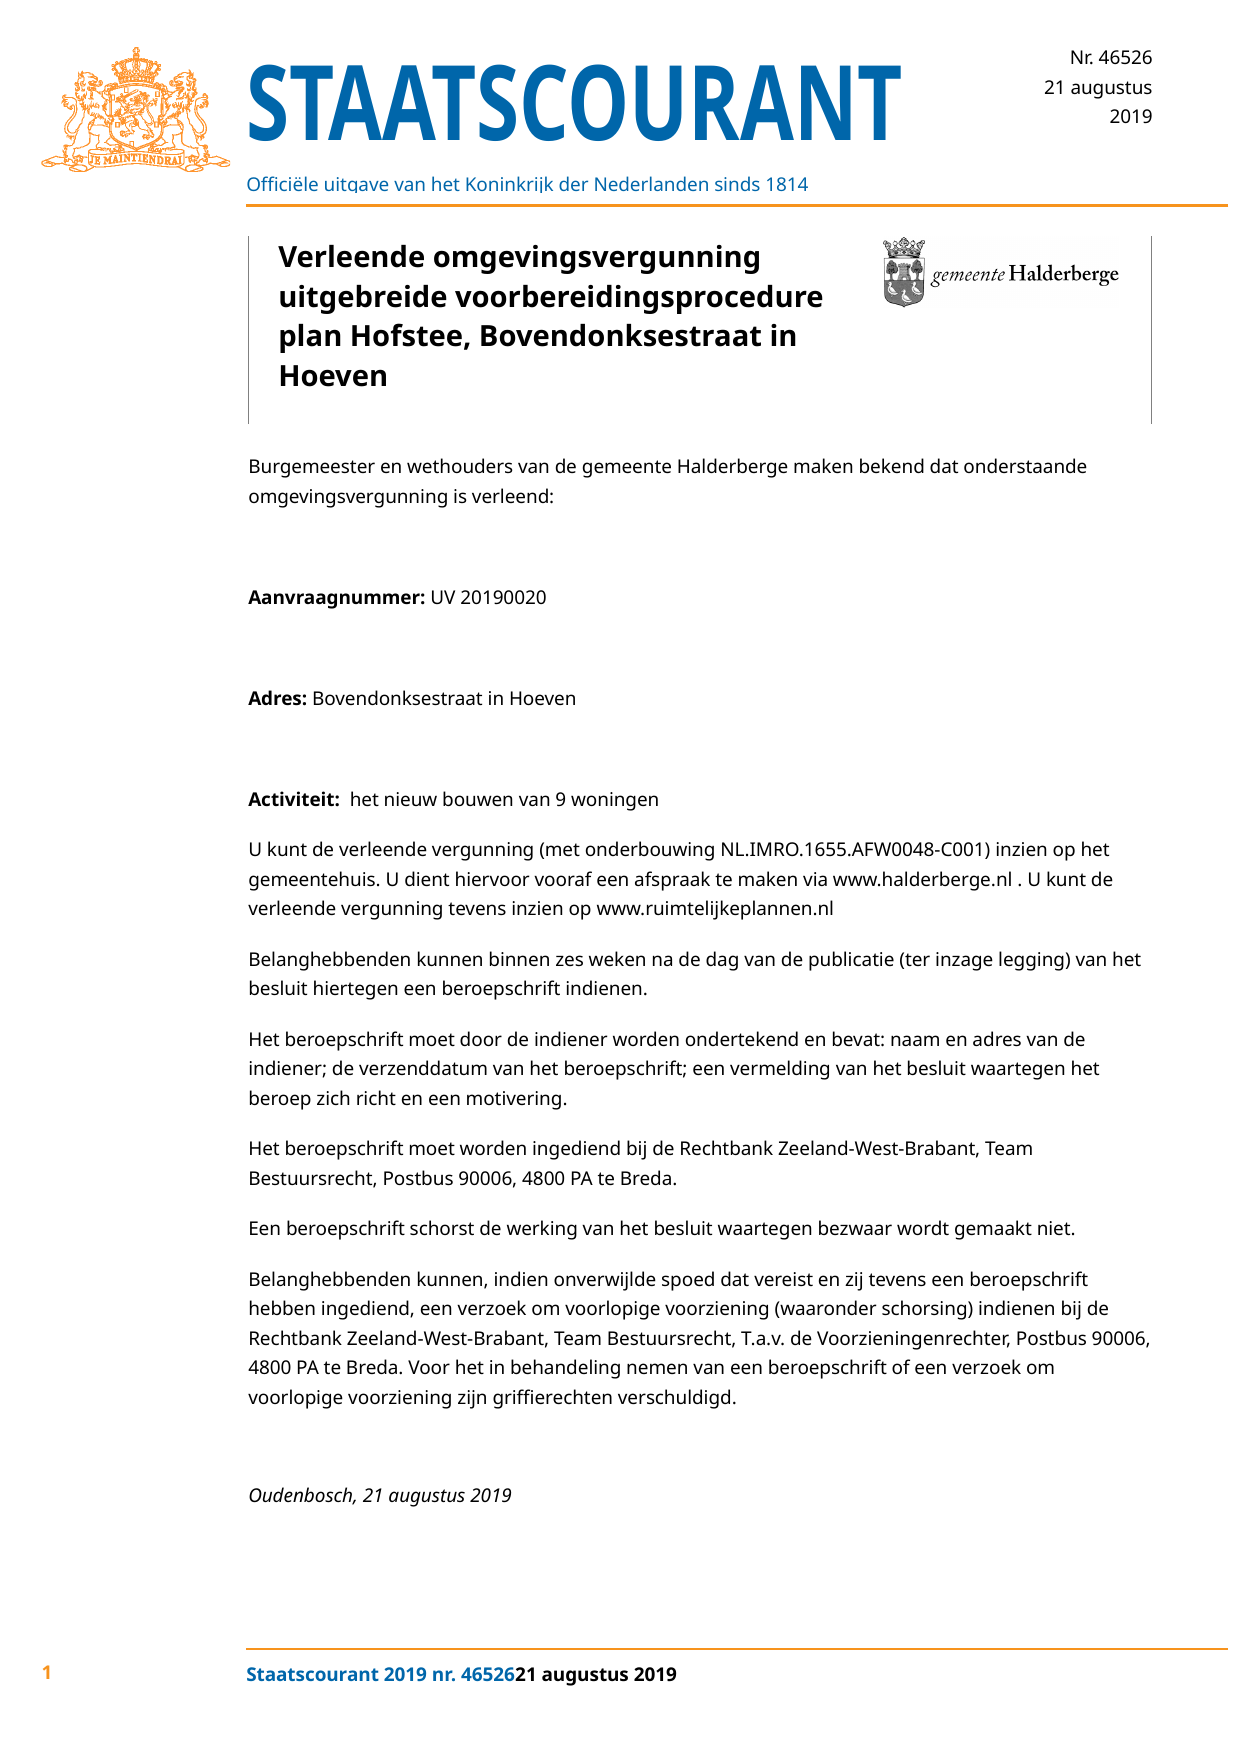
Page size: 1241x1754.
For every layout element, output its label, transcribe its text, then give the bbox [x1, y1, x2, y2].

text Oudenbosch, 21 augustus 2019 [248, 1482, 1152, 1508]
text Burgemeester en wethouders van de gemeente Halderberge maken bekend dat onderstaande omgevingsvergunning is verleend: [248, 454, 1152, 509]
picture [882, 236, 1119, 308]
text U kunt de verleende vergunning (met onderbouwing NL.IMRO.1655.AFW0048-C001) inzien op het gemeentehuis. U dient hiervoor vooraf een afspraak te maken via www.halderberge.nl . U kunt de verleende vergunning tevens inzien op www.ruimtelijkeplannen.nl [248, 836, 1152, 921]
text Belanghebbenden kunnen, indien onverwijlde spoed dat vereist en zij tevens een beroepschrift hebben ingediend, een verzoek om voorlopige voorziening (waaronder schorsing) indienen bij de Rechtbank Zeeland-West-Brabant, Team Bestuursrecht, T.a.v. de Voorzieningenrechter, Postbus 90006, 4800 PA te Breda. Voor het in behandeling nemen van een beroepschrift of een verzoek om voorlopige voorziening zijn griffierechten verschuldigd. [248, 1266, 1152, 1410]
text Een beroepschrift schorst de werking van het besluit waartegen bezwaar wordt gemaakt niet. [248, 1215, 1152, 1241]
text Belanghebbenden kunnen binnen zes weken na de dag van de publicatie (ter inzage legging) van het besluit hiertegen een beroepschrift indienen. [248, 946, 1152, 1001]
table_header Verleende omgevingsvergunning uitgebreide voorbereidingsprocedure plan Hofstee, Bovendonksestraat in Hoeven [249, 236, 850, 424]
text Het beroepschrift moet door de indiener worden ondertekend en bevat: naam en adres van de indiener; de verzenddatum van het beroepschrift; een vermelding van het besluit waartegen het beroep zich richt en een motivering. [248, 1026, 1152, 1111]
table_header [850, 236, 1151, 424]
text Aanvraagnummer: UV 20190020 [248, 584, 1152, 610]
text Het beroepschrift moet worden ingediend bij de Rechtbank Zeeland-West-Brabant, Team Bestuursrecht, Postbus 90006, 4800 PA te Breda. [248, 1135, 1152, 1191]
text Adres: Bovendonksestraat in Hoeven [248, 685, 1152, 711]
text Activiteit: het nieuw bouwen van 9 woningen [248, 786, 1152, 811]
picture [41, 47, 231, 172]
